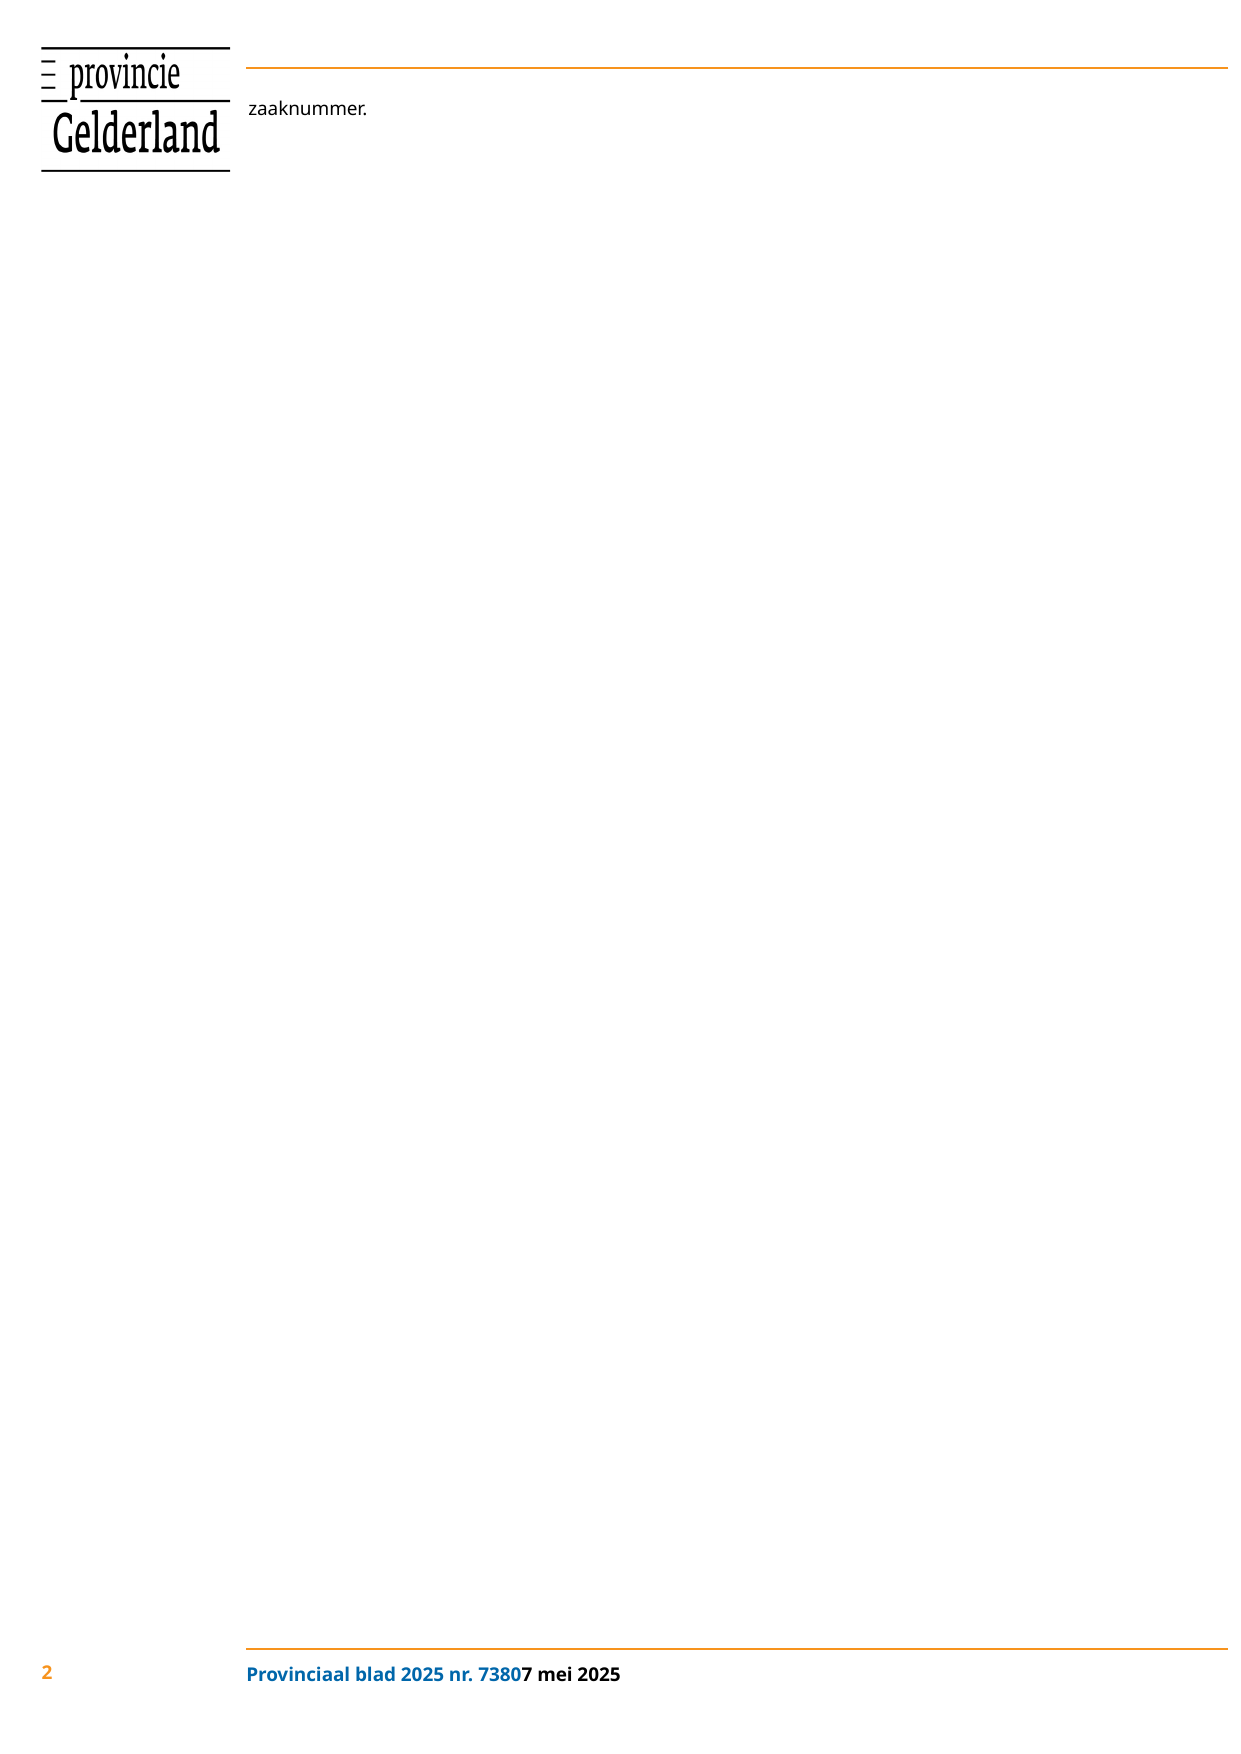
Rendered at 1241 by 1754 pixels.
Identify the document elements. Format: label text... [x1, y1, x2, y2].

picture [41, 47, 231, 172]
text zaaknummer. [248, 95, 1152, 121]
